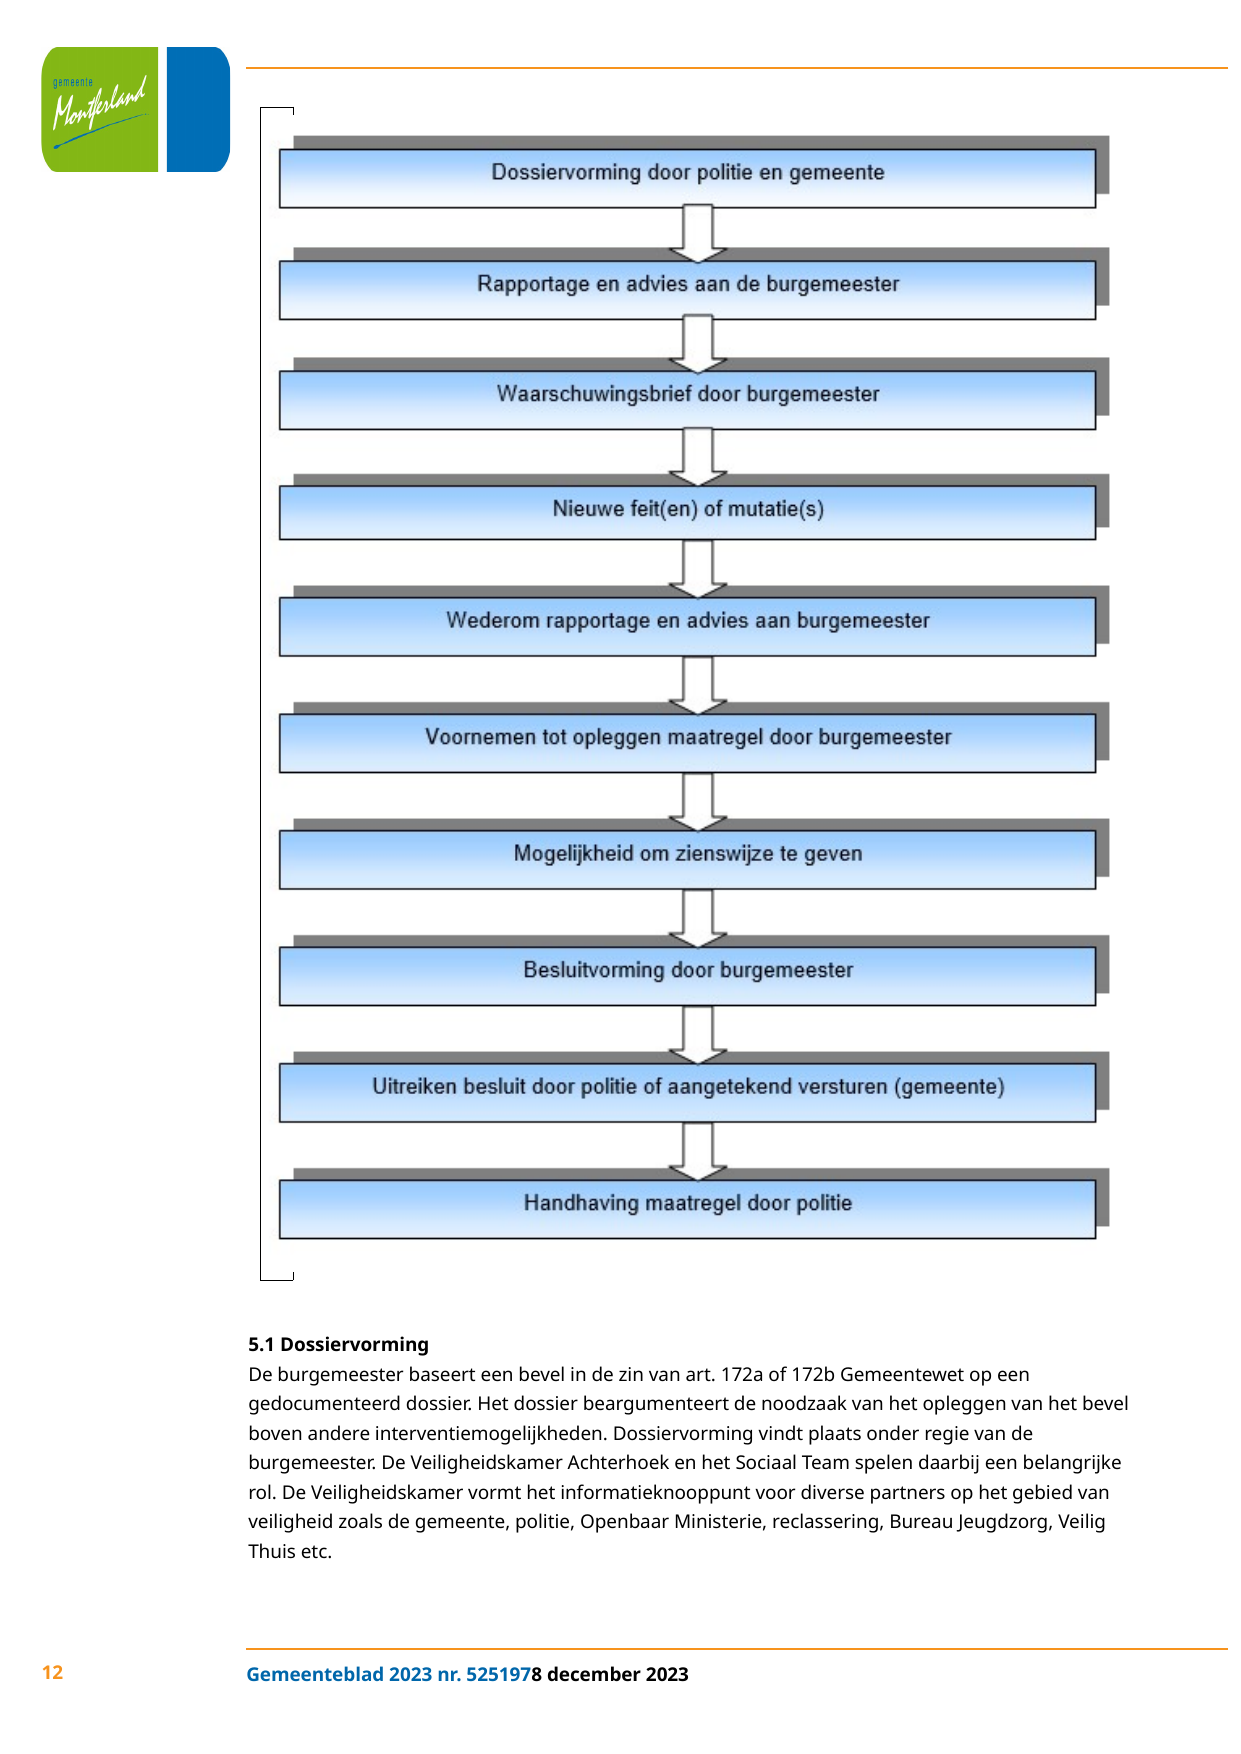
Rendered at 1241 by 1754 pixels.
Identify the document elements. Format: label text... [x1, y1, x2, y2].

picture [41, 47, 231, 172]
text De burgemeester baseert een bevel in de zin van art. 172a of 172b Gemeentewet op een gedocumenteerd dossier. Het dossier beargumenteert de noodzaak van het opleggen van het bevel boven andere interventiemogelijkheden. Dossiervorming vindt plaats onder regie van de burgemeester. De Veiligheidskamer Achterhoek en het Sociaal Team spelen daarbij een belangrijke rol. De Veiligheidskamer vormt het informatieknooppunt voor diverse partners op het gebied van veiligheid zoals de gemeente, politie, Openbaar Ministerie, reclassering, Bureau Jeugdzorg, Veilig Thuis etc. [248, 1361, 1152, 1564]
picture [268, 115, 1155, 1272]
text 5.1 Dossiervorming [248, 1331, 1152, 1357]
